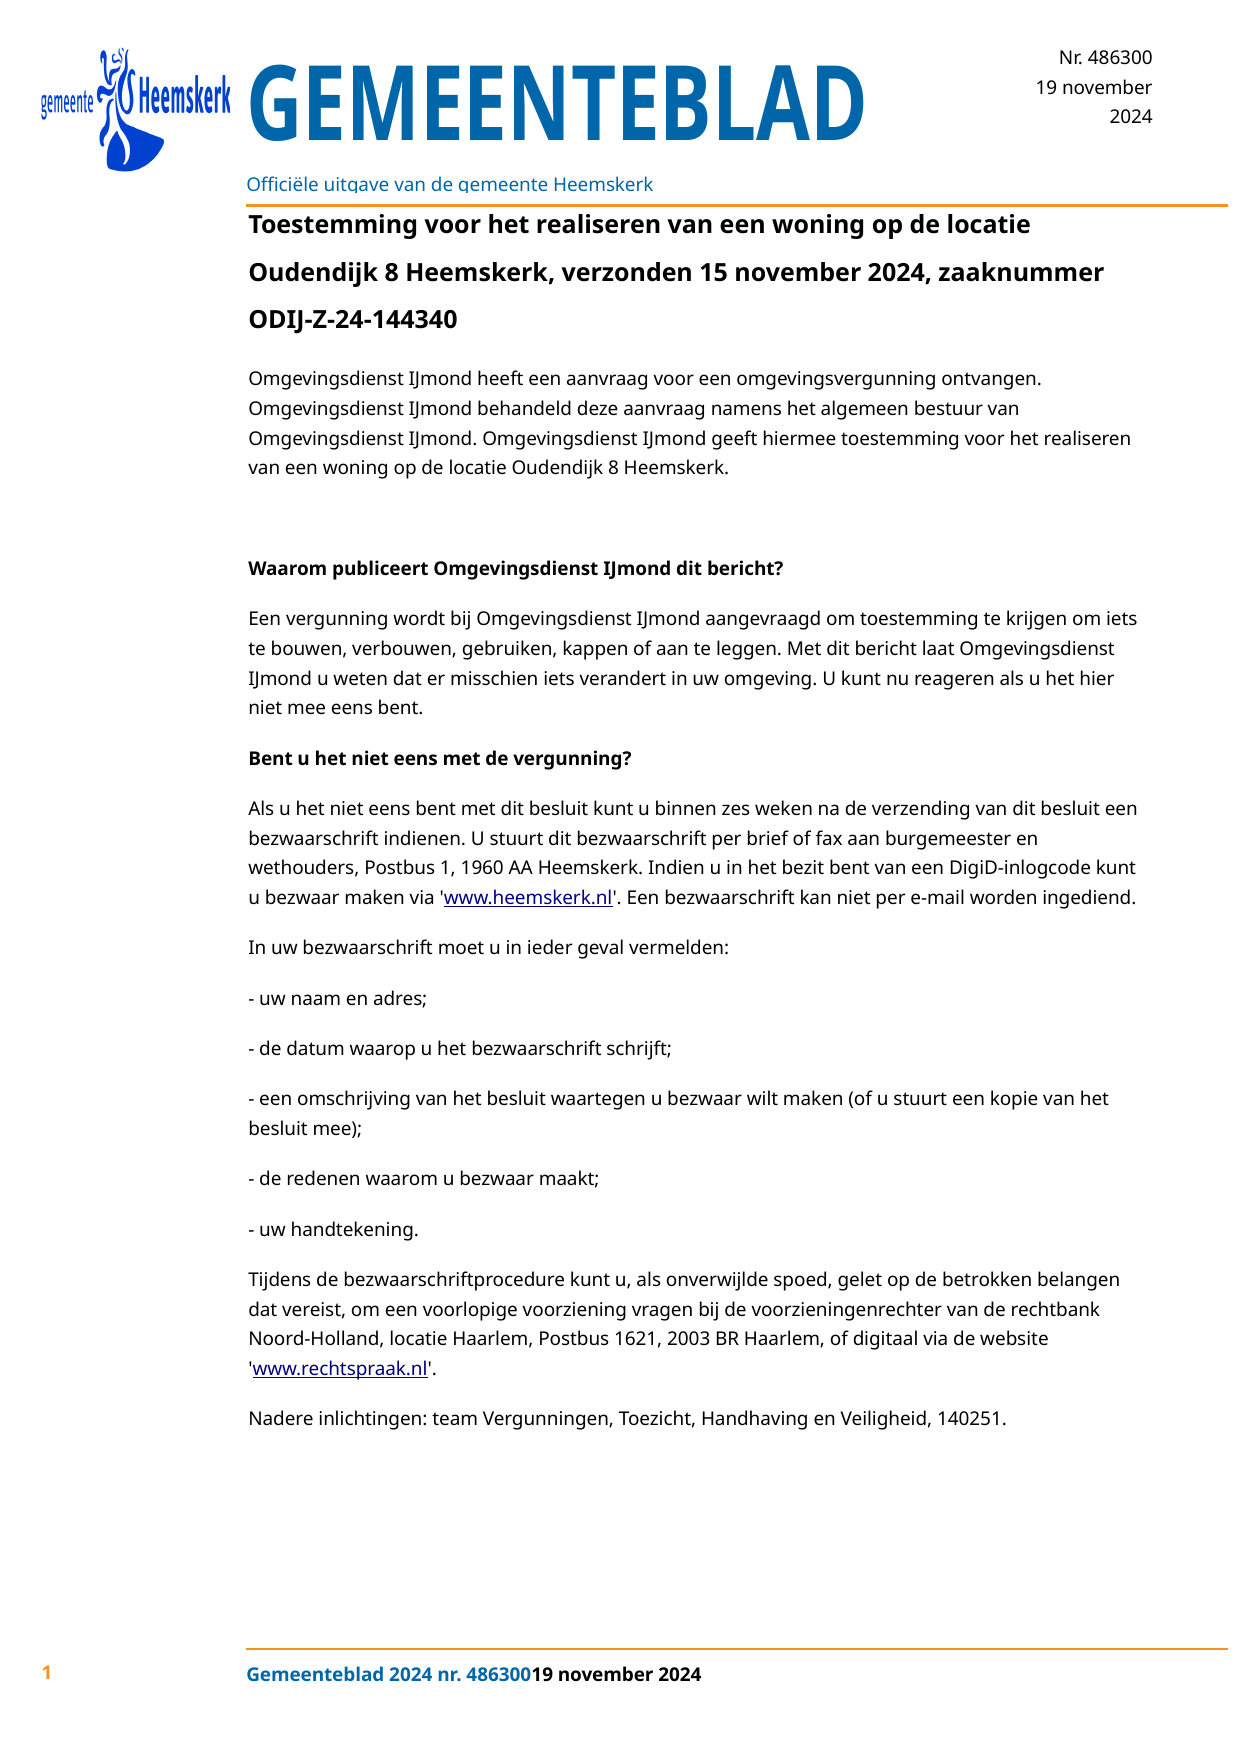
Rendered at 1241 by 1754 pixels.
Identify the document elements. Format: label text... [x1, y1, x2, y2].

text Een vergunning wordt bij Omgevingsdienst IJmond aangevraagd om toestemming te krijgen om iets te bouwen, verbouwen, gebruiken, kappen of aan te leggen. Met dit bericht laat Omgevingsdienst IJmond u weten dat er misschien iets verandert in uw omgeving. U kunt nu reageren als u het hier niet mee eens bent. [248, 606, 1152, 720]
text Toestemming voor het realiseren van een woning op de locatie Oudendijk 8 Heemskerk, verzonden 15 november 2024, zaaknummer ODIJ-Z-24-144340 [248, 207, 1152, 336]
picture [41, 47, 231, 172]
text Nadere inlichtingen: team Vergunningen, Toezicht, Handhaving en Veiligheid, 140251. [248, 1406, 1152, 1431]
text Omgevingsdienst IJmond heeft een aanvraag voor een omgevingsvergunning ontvangen. Omgevingsdienst IJmond behandeld deze aanvraag namens het algemeen bestuur van Omgevingsdienst IJmond. Omgevingsdienst IJmond geeft hiermee toestemming voor het realiseren van een woning op de locatie Oudendijk 8 Heemskerk. [248, 366, 1152, 480]
text - uw naam en adres; [248, 985, 1152, 1010]
text Als u het niet eens bent met dit besluit kunt u binnen zes weken na de verzending van dit besluit een bezwaarschrift indienen. U stuurt dit bezwaarschrift per brief of fax aan burgemeester en wethouders, Postbus 1, 1960 AA Heemskerk. Indien u in het bezit bent van een DigiD-inlogcode kunt u bezwaar maken via 'www.heemskerk.nl'. Een bezwaarschrift kan niet per e-mail worden ingediend. [248, 795, 1152, 909]
text In uw bezwaarschrift moet u in ieder geval vermelden: [248, 934, 1152, 960]
text - de datum waarop u het bezwaarschrift schrijft; [248, 1035, 1152, 1061]
text - uw handtekening. [248, 1216, 1152, 1242]
text Bent u het niet eens met de vergunning? [248, 745, 1152, 770]
text - een omschrijving van het besluit waartegen u bezwaar wilt maken (of u stuurt een kopie van het besluit mee); [248, 1086, 1152, 1141]
text - de redenen waarom u bezwaar maakt; [248, 1166, 1152, 1191]
text Waarom publiceert Omgevingsdienst IJmond dit bericht? [248, 555, 1152, 581]
text Tijdens de bezwaarschriftprocedure kunt u, als onverwijlde spoed, gelet op de betrokken belangen dat vereist, om een voorlopige voorziening vragen bij de voorzieningenrechter van de rechtbank Noord-Holland, locatie Haarlem, Postbus 1621, 2003 BR Haarlem, of digitaal via de website 'www.rechtspraak.nl'. [248, 1266, 1152, 1381]
